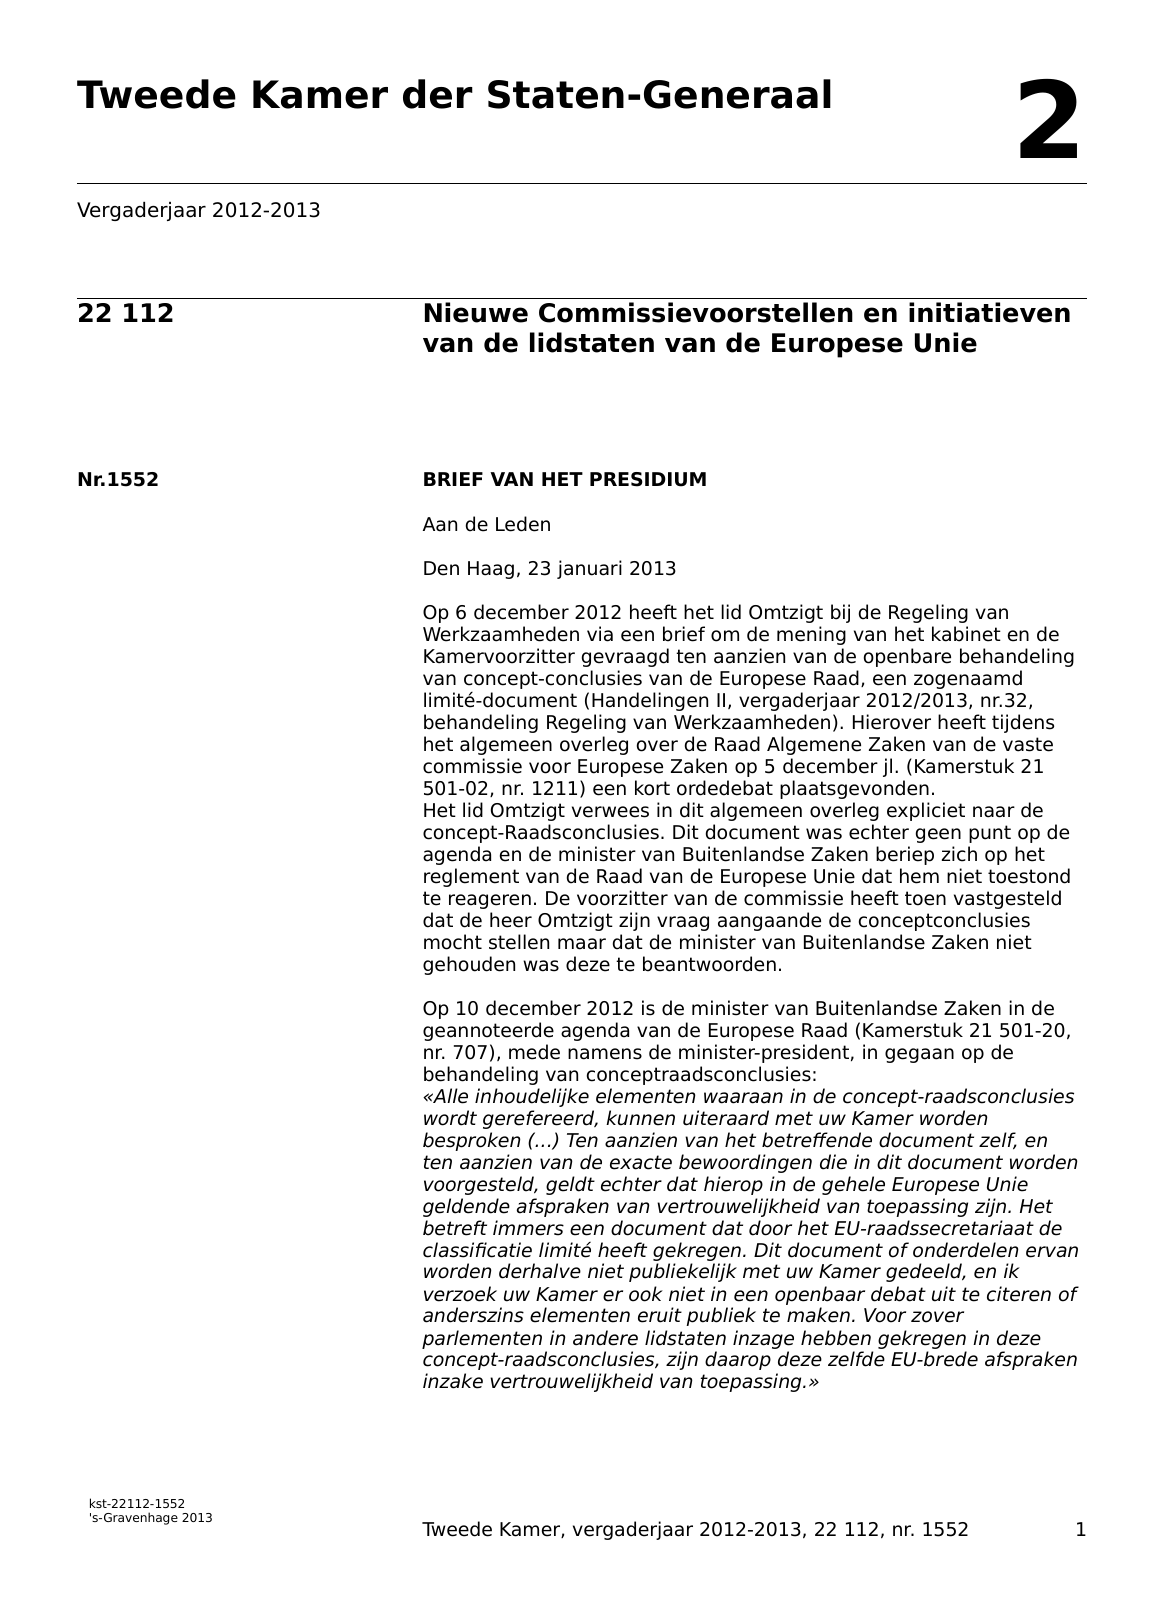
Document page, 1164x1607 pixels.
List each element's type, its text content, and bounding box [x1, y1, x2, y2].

subtitle Nr.1552 BRIEF VAN HET PRESIDIUM [77, 469, 1087, 491]
table_cell Vergaderjaar 2012-2013 [77, 184, 1087, 298]
subtitle 22 112 Nieuwe Commissievoorstellen en initiatieven van de lidstaten van de Europese Unie [77, 299, 1087, 358]
text 's-Gravenhage 2013 [88, 1511, 323, 1525]
text Op 10 december 2012 is de minister van Buitenlandse Zaken in de geannoteerde agenda van de Europese Raad (Kamerstuk 21 501-20, nr. 707), mede namens de minister-president, in gegaan op de behandeling van conceptraadsconclusies: [422, 998, 1087, 1086]
text kst-22112-1552 [88, 1497, 323, 1511]
text Het lid Omtzigt verwees in dit algemeen overleg expliciet naar de concept-Raadsconclusies. Dit document was echter geen punt op de agenda en de minister van Buitenlandse Zaken beriep zich op het reglement van de Raad van de Europese Unie dat hem niet toestond te reageren. De voorzitter van de commissie heeft toen vastgesteld dat de heer Omtzigt zijn vraag aangaande de conceptconclusies mocht stellen maar dat de minister van Buitenlandse Zaken niet gehouden was deze te beantwoorden. [422, 800, 1087, 976]
table_header Tweede Kamer der Staten-Generaal [77, 59, 886, 183]
text Den Haag, 23 januari 2013 [422, 558, 1087, 580]
table_header 2 [886, 59, 1087, 183]
text «Alle inhoudelijke elementen waaraan in de concept-raadsconclusies wordt gerefereerd, kunnen uiteraard met uw Kamer worden besproken (...) Ten aanzien van het betreffende document zelf, en ten aanzien van de exacte bewoordingen die in dit document worden voorgesteld, geldt echter dat hierop in de gehele Europese Unie geldende afspraken van vertrouwelijkheid van toepassing zijn. Het betreft immers een document dat door het EU-raadssecretariaat de classificatie limité heeft gekregen. Dit document of onderdelen ervan worden derhalve niet publiekelijk met uw Kamer gedeeld, en ik verzoek uw Kamer er ook niet in een openbaar debat uit te citeren of anderszins elementen eruit publiek te maken. Voor zover parlementen in andere lidstaten inzage hebben gekregen in deze concept-raadsconclusies, zijn daarop deze zelfde EU-brede afspraken inzake vertrouwelijkheid van toepassing.» [422, 1086, 1087, 1393]
text Aan de Leden [422, 513, 1087, 536]
text Op 6 december 2012 heeft het lid Omtzigt bij de Regeling van Werkzaamheden via een brief om de mening van het kabinet en de Kamervoorzitter gevraagd ten aanzien van de openbare behandeling van concept-conclusies van de Europese Raad, een zogenaamd limité-document (Handelingen II, vergaderjaar 2012/2013, nr.32, behandeling Regeling van Werkzaamheden). Hierover heeft tijdens het algemeen overleg over de Raad Algemene Zaken van de vaste commissie voor Europese Zaken op 5 december jl. (Kamerstuk 21 501-02, nr. 1211) een kort ordedebat plaatsgevonden. [422, 602, 1087, 800]
